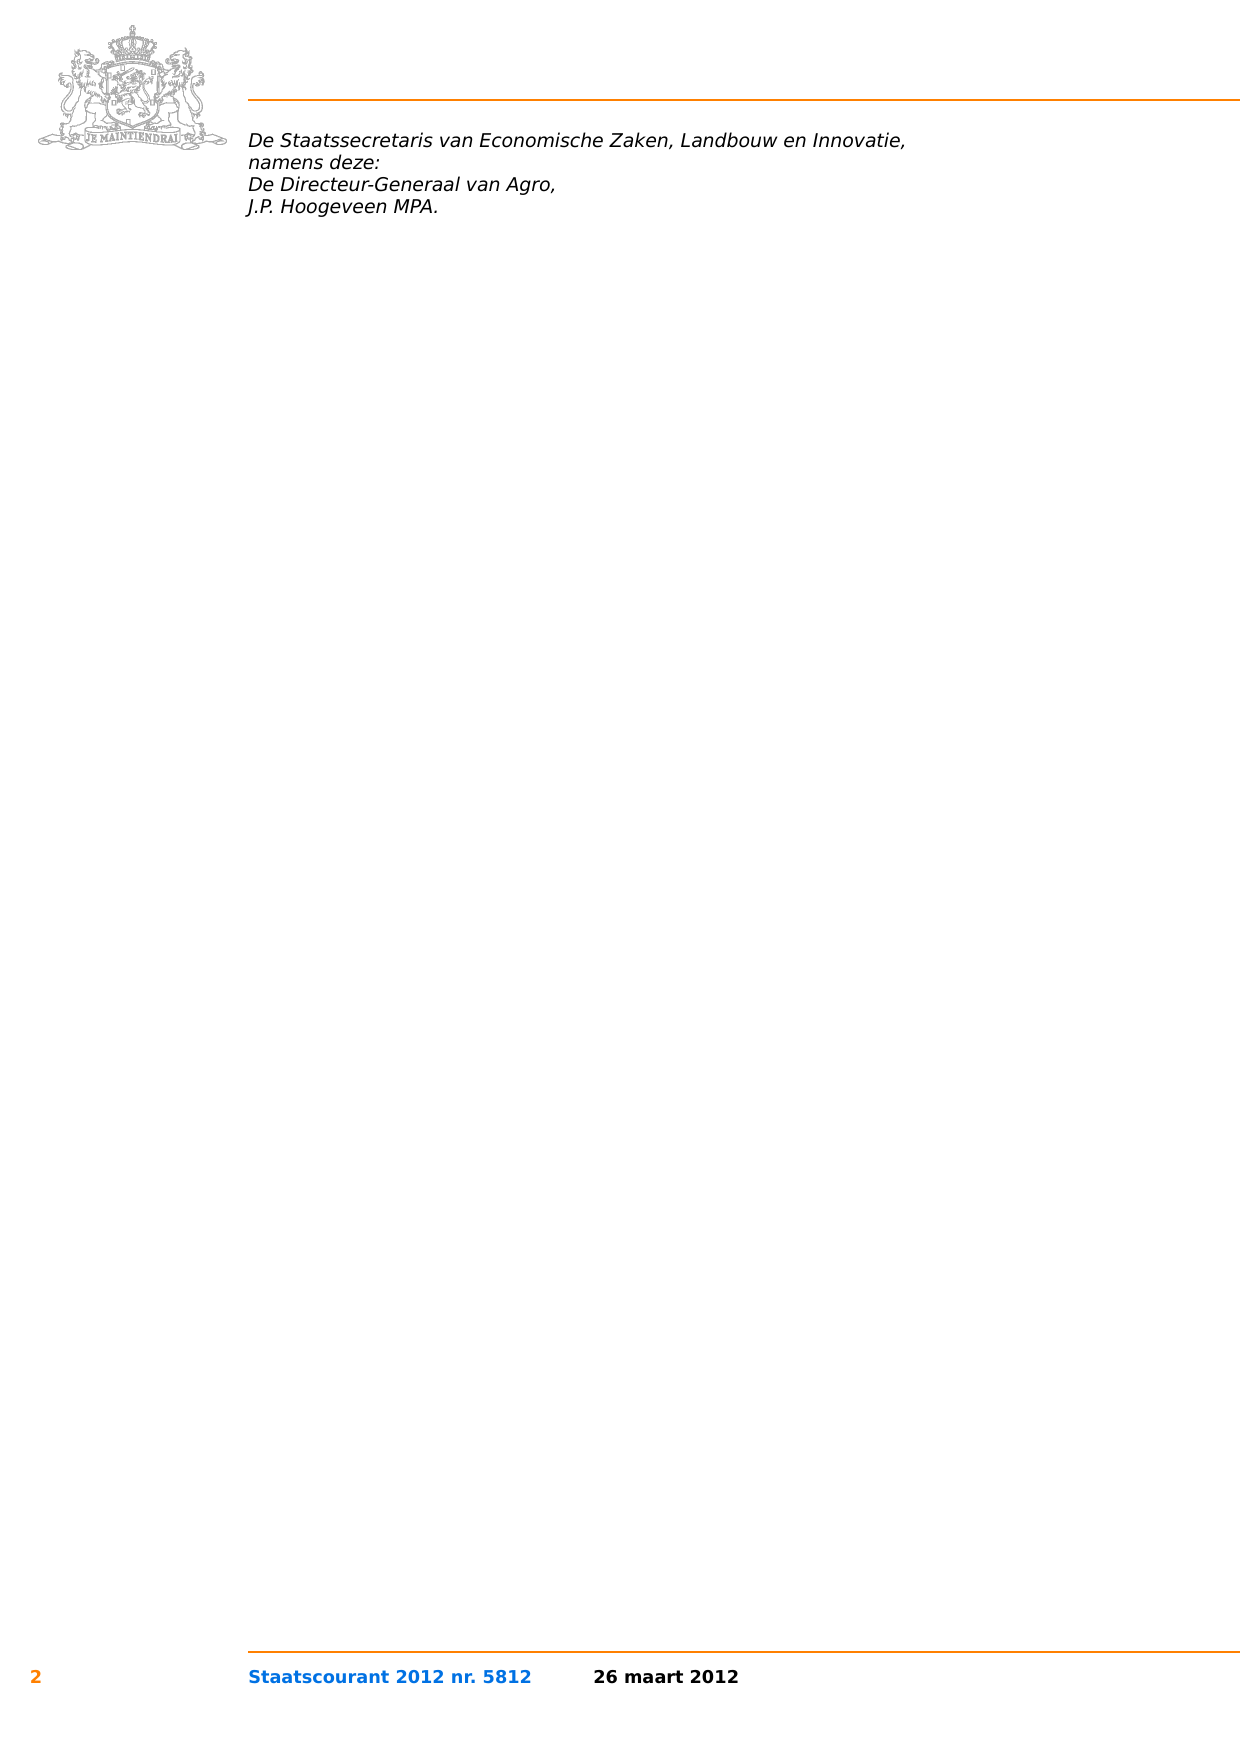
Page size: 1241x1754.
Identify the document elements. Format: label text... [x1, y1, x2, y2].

picture [38, 25, 227, 150]
text De Staatssecretaris van Economische Zaken, Landbouw en Innovatie, namens deze: De Directeur-Generaal van Agro, J.P. Hoogeveen MPA. [248, 130, 1163, 218]
